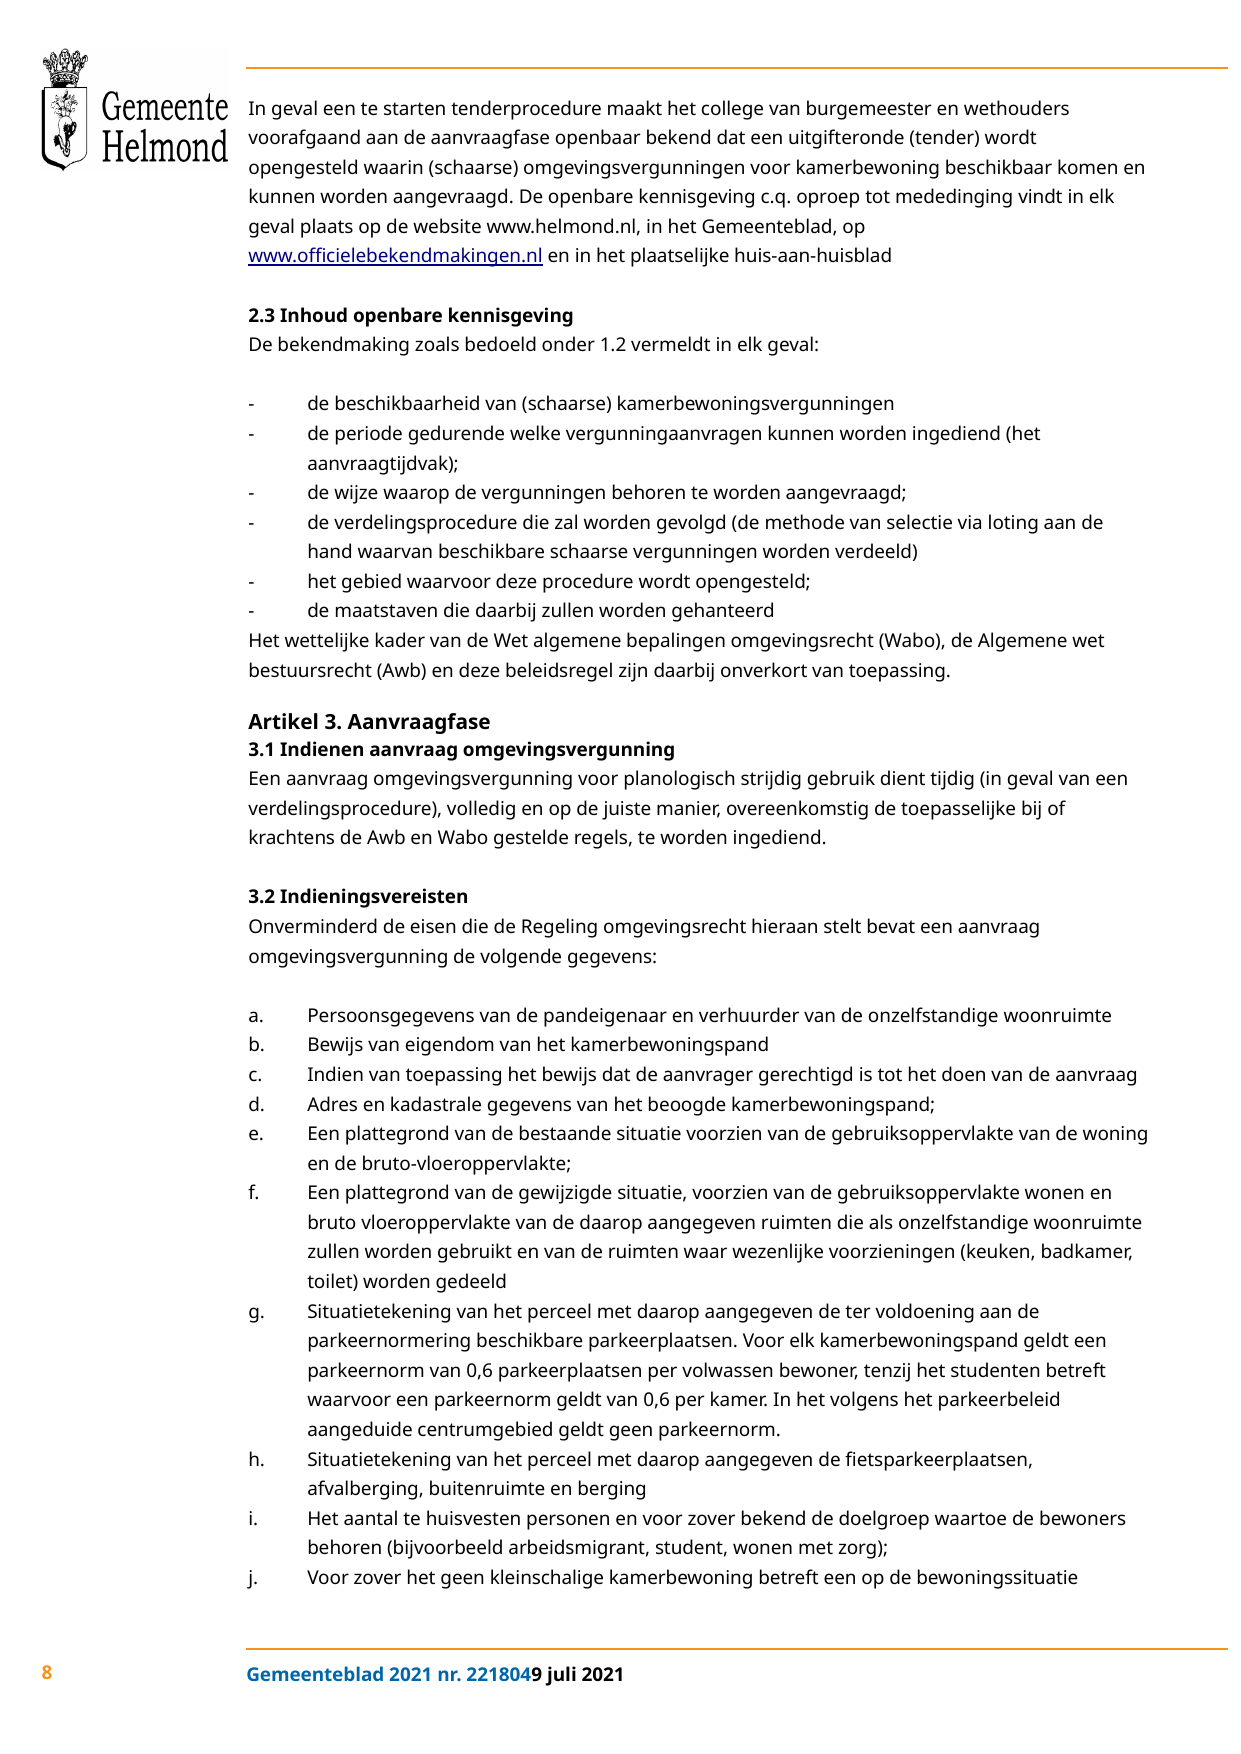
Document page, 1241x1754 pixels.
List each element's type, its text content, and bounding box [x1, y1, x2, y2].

text In geval een te starten tenderprocedure maakt het college van burgemeester en wethouders voorafgaand aan de aanvraagfase openbaar bekend dat een uitgifteronde (tender) wordt opengesteld waarin (schaarse) omgevingsvergunningen voor kamerbewoning beschikbaar komen en kunnen worden aangevraagd. De openbare kennisgeving c.q. oproep tot mededinging vindt in elk geval plaats op de website www.helmond.nl, in het Gemeenteblad, op www.officielebekendmakingen.nl en in het plaatselijke huis-aan-huisblad [248, 95, 1152, 268]
text Onverminderd de eisen die de Regeling omgevingsrecht hieraan stelt bevat een aanvraag omgevingsvergunning de volgende gegevens: [248, 913, 1152, 968]
text De bekendmaking zoals bedoeld onder 1.2 vermeldt in elk geval: [248, 331, 1152, 357]
text 3.2 Indieningsvereisten [248, 884, 1152, 909]
list de periode gedurende welke vergunningaanvragen kunnen worden ingediend (het aanvraagtijdvak); [248, 420, 1152, 476]
list Een plattegrond van de gewijzigde situatie, voorzien van de gebruiksoppervlakte wonen en bruto vloeroppervlakte van de daarop aangegeven ruimten die als onzelfstandige woonruimte zullen worden gebruikt en van de ruimten waar wezenlijke voorzieningen (keuken, badkamer, toilet) worden gedeeld [248, 1179, 1152, 1294]
picture [41, 47, 231, 172]
list de maatstaven die daarbij zullen worden gehanteerd [248, 598, 1152, 623]
list Situatietekening van het perceel met daarop aangegeven de fietsparkeerplaatsen, afvalberging, buitenruimte en berging [248, 1446, 1152, 1501]
list de beschikbaarheid van (schaarse) kamerbewoningsvergunningen [248, 391, 1152, 416]
list Persoonsgegevens van de pandeigenaar en verhuurder van de onzelfstandige woonruimte [248, 1002, 1152, 1028]
list Indien van toepassing het bewijs dat de aanvrager gerechtigd is tot het doen van de aanvraag [248, 1061, 1152, 1087]
text 3.1 Indienen aanvraag omgevingsvergunning [248, 736, 1152, 761]
list het gebied waarvoor deze procedure wordt opengesteld; [248, 568, 1152, 594]
text Het wettelijke kader van de Wet algemene bepalingen omgevingsrecht (Wabo), de Algemene wet bestuursrecht (Awb) en deze beleidsregel zijn daarbij onverkort van toepassing. [248, 627, 1152, 683]
list Het aantal te huisvesten personen en voor zover bekend de doelgroep waartoe de bewoners behoren (bijvoorbeeld arbeidsmigrant, student, wonen met zorg); [248, 1505, 1152, 1560]
list de wijze waarop de vergunningen behoren te worden aangevraagd; [248, 479, 1152, 505]
list Bewijs van eigendom van het kamerbewoningspand [248, 1032, 1152, 1057]
text 2.3 Inhoud openbare kennisgeving [248, 302, 1152, 328]
text Artikel 3. Aanvraagfase [248, 707, 1152, 736]
list Voor zover het geen kleinschalige kamerbewoning betreft een op de bewoningssituatie [248, 1564, 1152, 1590]
list de verdelingsprocedure die zal worden gevolgd (de methode van selectie via loting aan de hand waarvan beschikbare schaarse vergunningen worden verdeeld) [248, 509, 1152, 564]
list Adres en kadastrale gegevens van het beoogde kamerbewoningspand; [248, 1091, 1152, 1116]
list Situatietekening van het perceel met daarop aangegeven de ter voldoening aan de parkeernormering beschikbare parkeerplaatsen. Voor elk kamerbewoningspand geldt een parkeernorm van 0,6 parkeerplaatsen per volwassen bewoner, tenzij het studenten betreft waarvoor een parkeernorm geldt van 0,6 per kamer. In het volgens het parkeerbeleid aangeduide centrumgebied geldt geen parkeernorm. [248, 1298, 1152, 1442]
list Een plattegrond van de bestaande situatie voorzien van de gebruiksoppervlakte van de woning en de bruto-vloeroppervlakte; [248, 1120, 1152, 1176]
text Een aanvraag omgevingsvergunning voor planologisch strijdig gebruik dient tijdig (in geval van een verdelingsprocedure), volledig en op de juiste manier, overeenkomstig de toepasselijke bij of krachtens de Awb en Wabo gestelde regels, te worden ingediend. [248, 765, 1152, 850]
